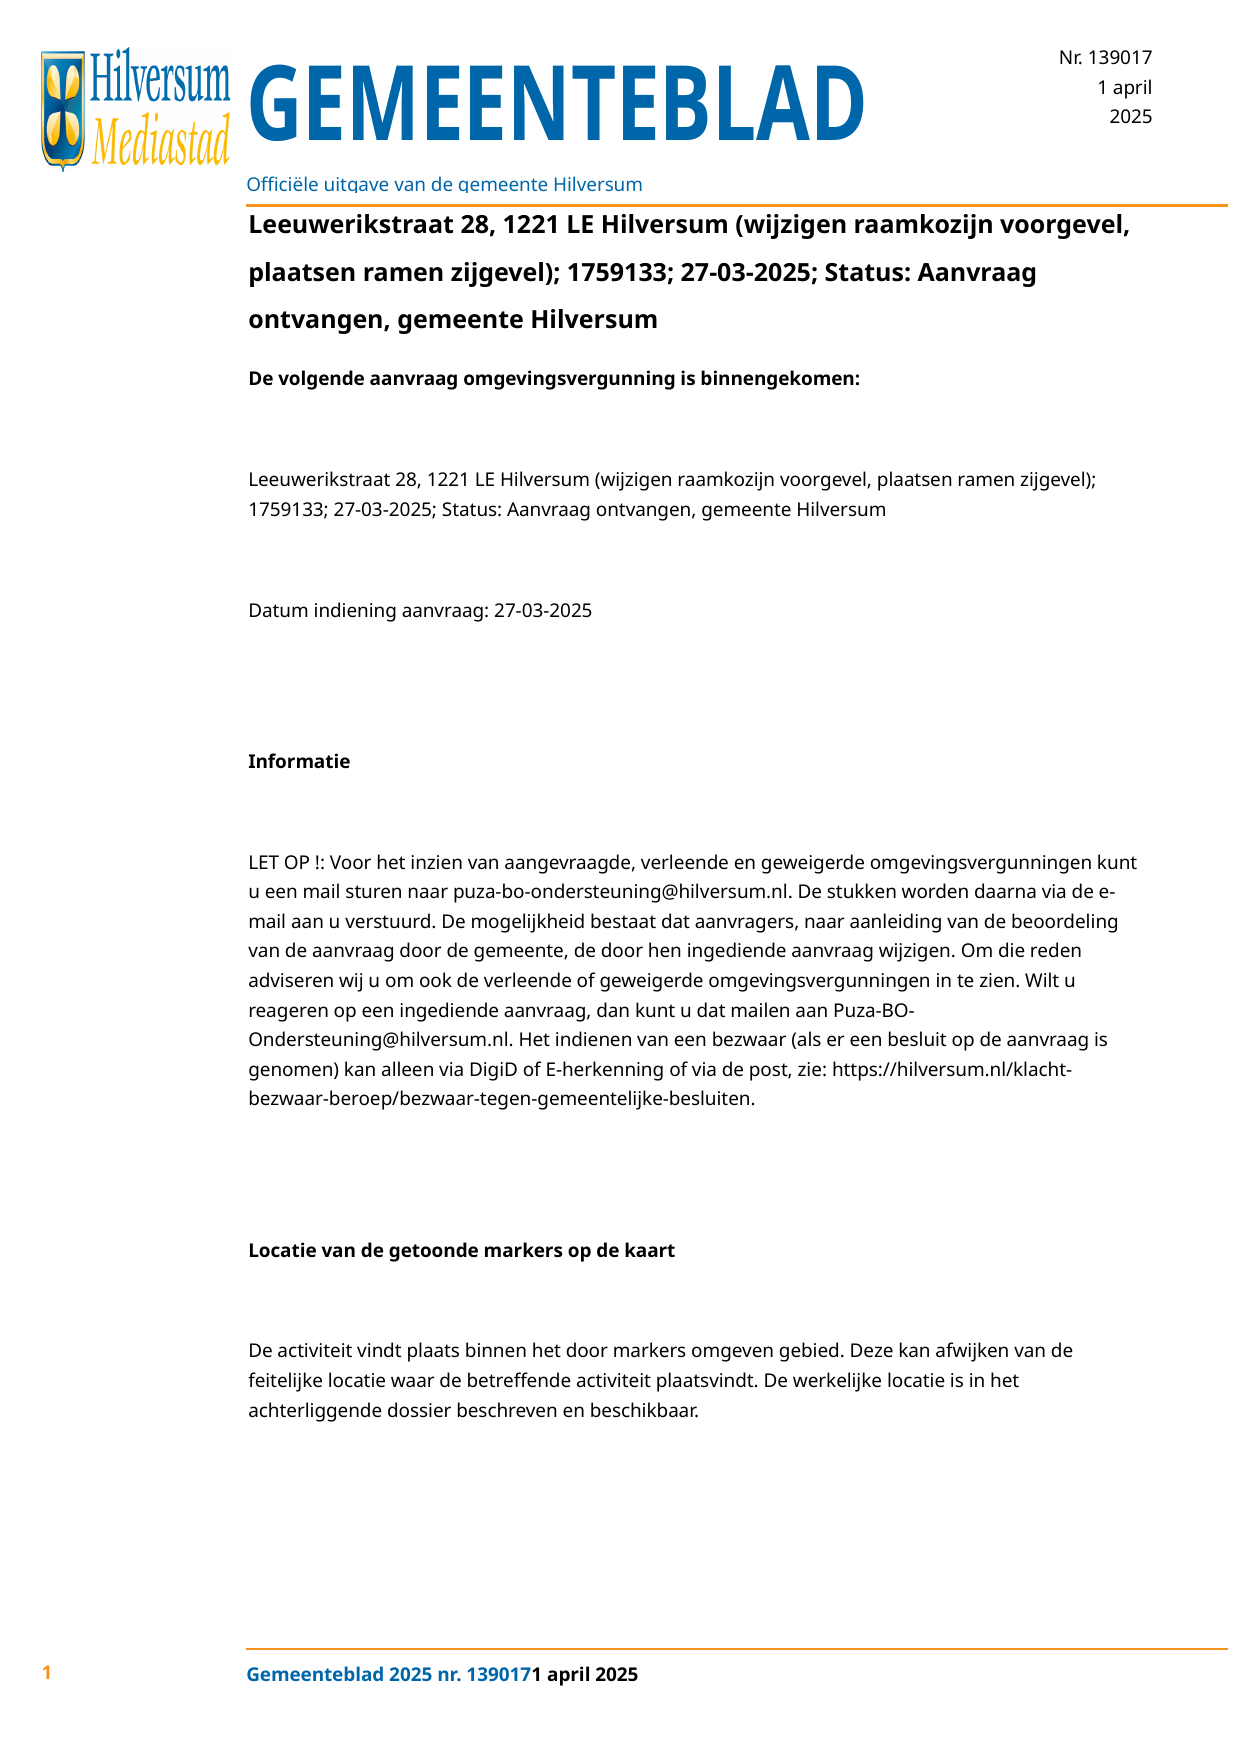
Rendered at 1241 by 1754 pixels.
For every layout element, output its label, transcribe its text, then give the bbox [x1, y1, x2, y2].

text LET OP !: Voor het inzien van aangevraagde, verleende en geweigerde omgevingsvergunningen kunt u een mail sturen naar puza-bo-ondersteuning@hilversum.nl. De stukken worden daarna via de e-mail aan u verstuurd. De mogelijkheid bestaat dat aanvragers, naar aanleiding van de beoordeling van de aanvraag door de gemeente, de door hen ingediende aanvraag wijzigen. Om die reden adviseren wij u om ook de verleende of geweigerde omgevingsvergunningen in te zien. Wilt u reageren op een ingediende aanvraag, dan kunt u dat mailen aan Puza-BO-Ondersteuning@hilversum.nl. Het indienen van een bezwaar (als er een besluit op de aanvraag is genomen) kan alleen via DigiD of E-herkenning of via de post, zie: https://hilversum.nl/klacht-bezwaar-beroep/bezwaar-tegen-gemeentelijke-besluiten. [248, 849, 1152, 1111]
text Locatie van de getoonde markers op de kaart [248, 1237, 1152, 1262]
text Leeuwerikstraat 28, 1221 LE Hilversum (wijzigen raamkozijn voorgevel, plaatsen ramen zijgevel); 1759133; 27-03-2025; Status: Aanvraag ontvangen, gemeente Hilversum [248, 466, 1152, 522]
text Informatie [248, 748, 1152, 774]
text Datum indiening aanvraag: 27-03-2025 [248, 597, 1152, 622]
text Leeuwerikstraat 28, 1221 LE Hilversum (wijzigen raamkozijn voorgevel, plaatsen ramen zijgevel); 1759133; 27-03-2025; Status: Aanvraag ontvangen, gemeente Hilversum [248, 207, 1152, 336]
text De volgende aanvraag omgevingsvergunning is binnengekomen: [248, 366, 1152, 391]
picture [41, 47, 231, 172]
text De activiteit vindt plaats binnen het door markers omgeven gebied. Deze kan afwijken van de feitelijke locatie waar de betreffende activiteit plaatsvindt. De werkelijke locatie is in het achterliggende dossier beschreven en beschikbaar. [248, 1338, 1152, 1422]
